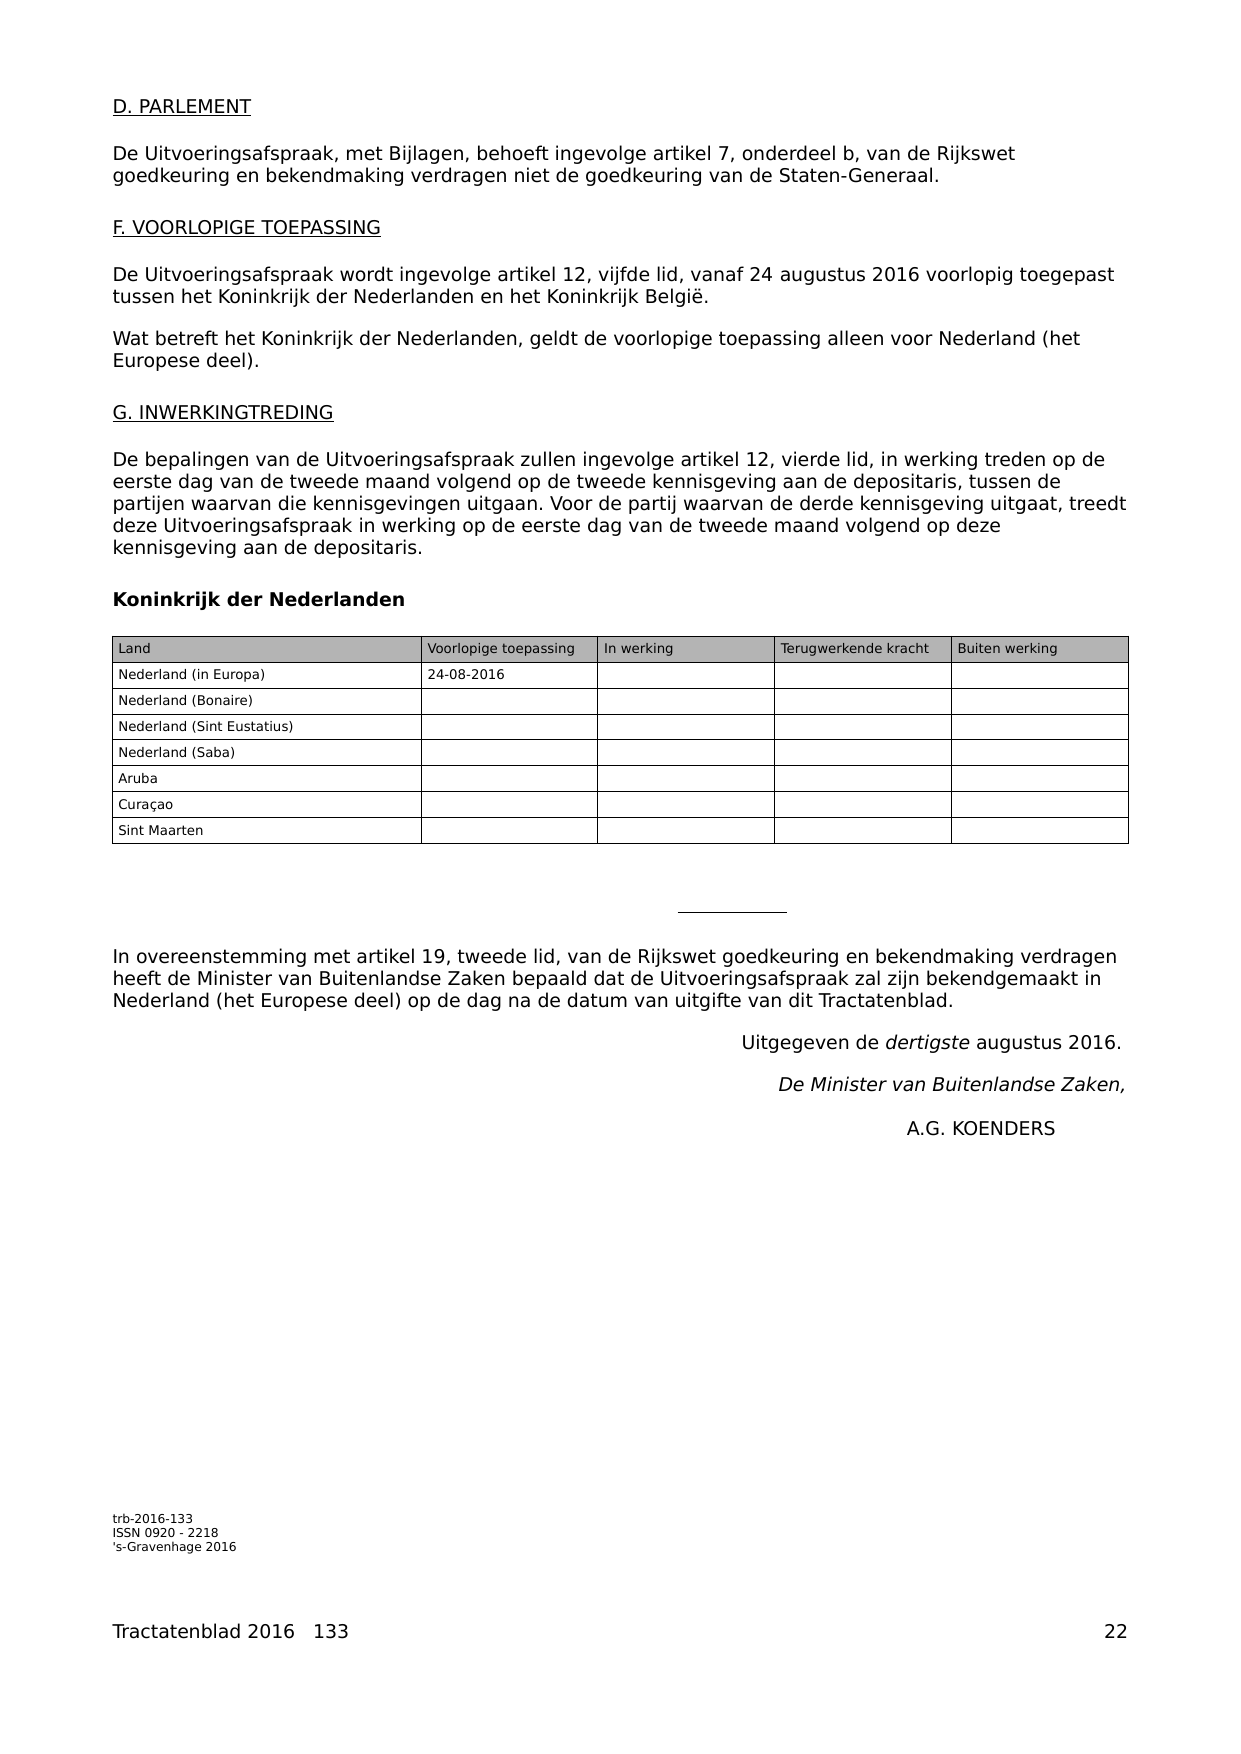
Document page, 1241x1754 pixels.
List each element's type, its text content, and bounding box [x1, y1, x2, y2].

table_cell [775, 663, 951, 687]
table_cell [952, 663, 1128, 687]
table_cell [422, 715, 597, 739]
table_cell Aruba [113, 766, 421, 791]
table_cell [598, 663, 774, 687]
text De Uitvoeringsafspraak wordt ingevolge artikel 12, vijfde lid, vanaf 24 augustus 2016 voorlopig toegepast tussen het Koninkrijk der Nederlanden en het Koninkrijk België. [112, 264, 1128, 308]
table_cell [952, 740, 1128, 765]
table_cell [952, 766, 1128, 791]
table_header Voorlopige toepassing [422, 637, 597, 662]
table_cell [952, 715, 1128, 739]
table_cell [598, 792, 774, 817]
table_cell [598, 818, 774, 843]
table_cell [598, 740, 774, 765]
table_cell [598, 715, 774, 739]
table_cell Nederland (in Europa) [113, 663, 421, 687]
table_cell [952, 689, 1128, 713]
text De bepalingen van de Uitvoeringsafspraak zullen ingevolge artikel 12, vierde lid, in werking treden op de eerste dag van de tweede maand volgend op de tweede kennisgeving aan de depositaris, tussen de partijen waarvan die kennisgevingen uitgaan. Voor de partij waarvan de derde kennisgeving uitgaat, treedt deze Uitvoeringsafspraak in werking op de eerste dag van de tweede maand volgend op deze kennisgeving aan de depositaris. [112, 449, 1128, 559]
table_header Land [113, 637, 421, 662]
subtitle G. INWERKINGTREDING [112, 402, 1128, 424]
subtitle D. PARLEMENT [112, 96, 1128, 118]
table_cell Nederland (Bonaire) [113, 689, 421, 713]
table_cell [775, 689, 951, 713]
text De Uitvoeringsafspraak, met Bijlagen, behoeft ingevolge artikel 7, onderdeel b, van de Rijkswet goedkeuring en bekendmaking verdragen niet de goedkeuring van de Staten-Generaal. [112, 143, 1128, 187]
table_cell [775, 792, 951, 817]
table_cell [422, 818, 597, 843]
text De Minister van Buitenlandse Zaken, A.G. KOENDERS [112, 1074, 1128, 1140]
table_cell [422, 689, 597, 713]
table_cell [952, 818, 1128, 843]
table_header In werking [598, 637, 774, 662]
table_header Buiten werking [952, 637, 1128, 662]
table_cell [775, 715, 951, 739]
text In overeenstemming met artikel 19, tweede lid, van de Rijkswet goedkeuring en bekendmaking verdragen heeft de Minister van Buitenlandse Zaken bepaald dat de Uitvoeringsafspraak zal zijn bekendgemaakt in Nederland (het Europese deel) op de dag na de datum van uitgifte van dit Tractatenblad. [112, 946, 1128, 1012]
text 's-Gravenhage 2016 [112, 1540, 346, 1554]
table_cell [422, 792, 597, 817]
table_cell [598, 689, 774, 713]
table_cell 24-08-2016 [422, 663, 597, 687]
text trb-2016-133 [112, 1512, 346, 1526]
table_cell Nederland (Saba) [113, 740, 421, 765]
text Wat betreft het Koninkrijk der Nederlanden, geldt de voorlopige toepassing alleen voor Nederland (het Europese deel). [112, 328, 1128, 372]
table_cell [422, 766, 597, 791]
table_cell Curaçao [113, 792, 421, 817]
table_cell [775, 818, 951, 843]
table_cell [775, 766, 951, 791]
text ISSN 0920 - 2218 [112, 1526, 346, 1540]
table_cell Nederland (Sint Eustatius) [113, 715, 421, 739]
subtitle F. VOORLOPIGE TOEPASSING [112, 217, 1128, 239]
table_header Terugwerkende kracht [775, 637, 951, 662]
table_cell [598, 766, 774, 791]
table_cell Sint Maarten [113, 818, 421, 843]
text Uitgegeven de dertigste augustus 2016. [112, 1032, 1128, 1054]
subtitle Koninkrijk der Nederlanden [112, 589, 1128, 611]
table_cell [775, 740, 951, 765]
table_cell [422, 740, 597, 765]
table_cell [952, 792, 1128, 817]
